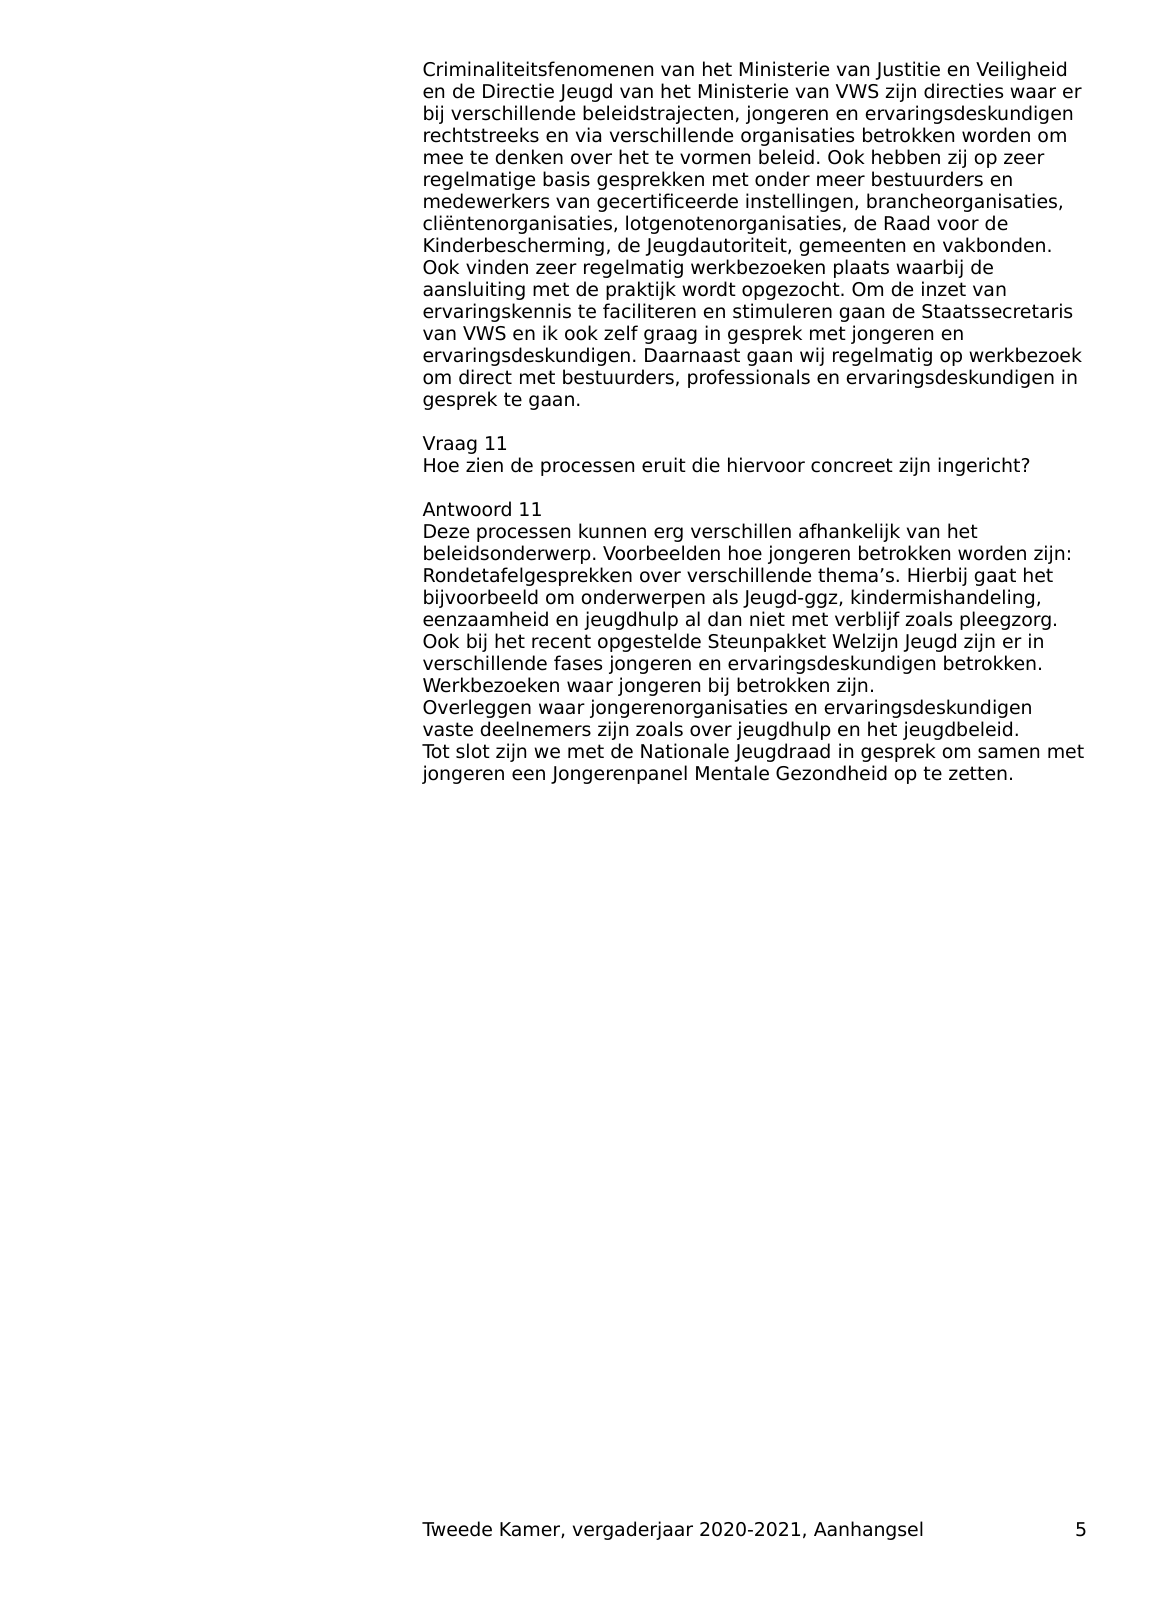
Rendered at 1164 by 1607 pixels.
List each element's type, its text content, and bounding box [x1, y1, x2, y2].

text Tot slot zijn we met de Nationale Jeugdraad in gesprek om samen met jongeren een Jongerenpanel Mentale Gezondheid op te zetten. [422, 741, 1087, 785]
text Vraag 11 [422, 433, 1087, 455]
text Overleggen waar jongerenorganisaties en ervaringsdeskundigen vaste deelnemers zijn zoals over jeugdhulp en het jeugdbeleid. [422, 697, 1087, 741]
text Hoe zien de processen eruit die hiervoor concreet zijn ingericht? [422, 455, 1087, 477]
text Criminaliteitsfenomenen van het Ministerie van Justitie en Veiligheid en de Directie Jeugd van het Ministerie van VWS zijn directies waar er bij verschillende beleidstrajecten, jongeren en ervaringsdeskundigen rechtstreeks en via verschillende organisaties betrokken worden om mee te denken over het te vormen beleid. Ook hebben zij op zeer regelmatige basis gesprekken met onder meer bestuurders en medewerkers van gecertificeerde instellingen, brancheorganisaties, cliëntenorganisaties, lotgenotenorganisaties, de Raad voor de Kinderbescherming, de Jeugdautoriteit, gemeenten en vakbonden. Ook vinden zeer regelmatig werkbezoeken plaats waarbij de aansluiting met de praktijk wordt opgezocht. Om de inzet van ervaringskennis te faciliteren en stimuleren gaan de Staatssecretaris van VWS en ik ook zelf graag in gesprek met jongeren en ervaringsdeskundigen. Daarnaast gaan wij regelmatig op werkbezoek om direct met bestuurders, professionals en ervaringsdeskundigen in gesprek te gaan. [422, 59, 1087, 411]
text Deze processen kunnen erg verschillen afhankelijk van het beleidsonderwerp. Voorbeelden hoe jongeren betrokken worden zijn: [422, 521, 1087, 565]
text Werkbezoeken waar jongeren bij betrokken zijn. [422, 675, 1087, 697]
text Antwoord 11 [422, 499, 1087, 521]
text Rondetafelgesprekken over verschillende thema’s. Hierbij gaat het bijvoorbeeld om onderwerpen als Jeugd-ggz, kindermishandeling, eenzaamheid en jeugdhulp al dan niet met verblijf zoals pleegzorg. Ook bij het recent opgestelde Steunpakket Welzijn Jeugd zijn er in verschillende fases jongeren en ervaringsdeskundigen betrokken. [422, 565, 1087, 675]
